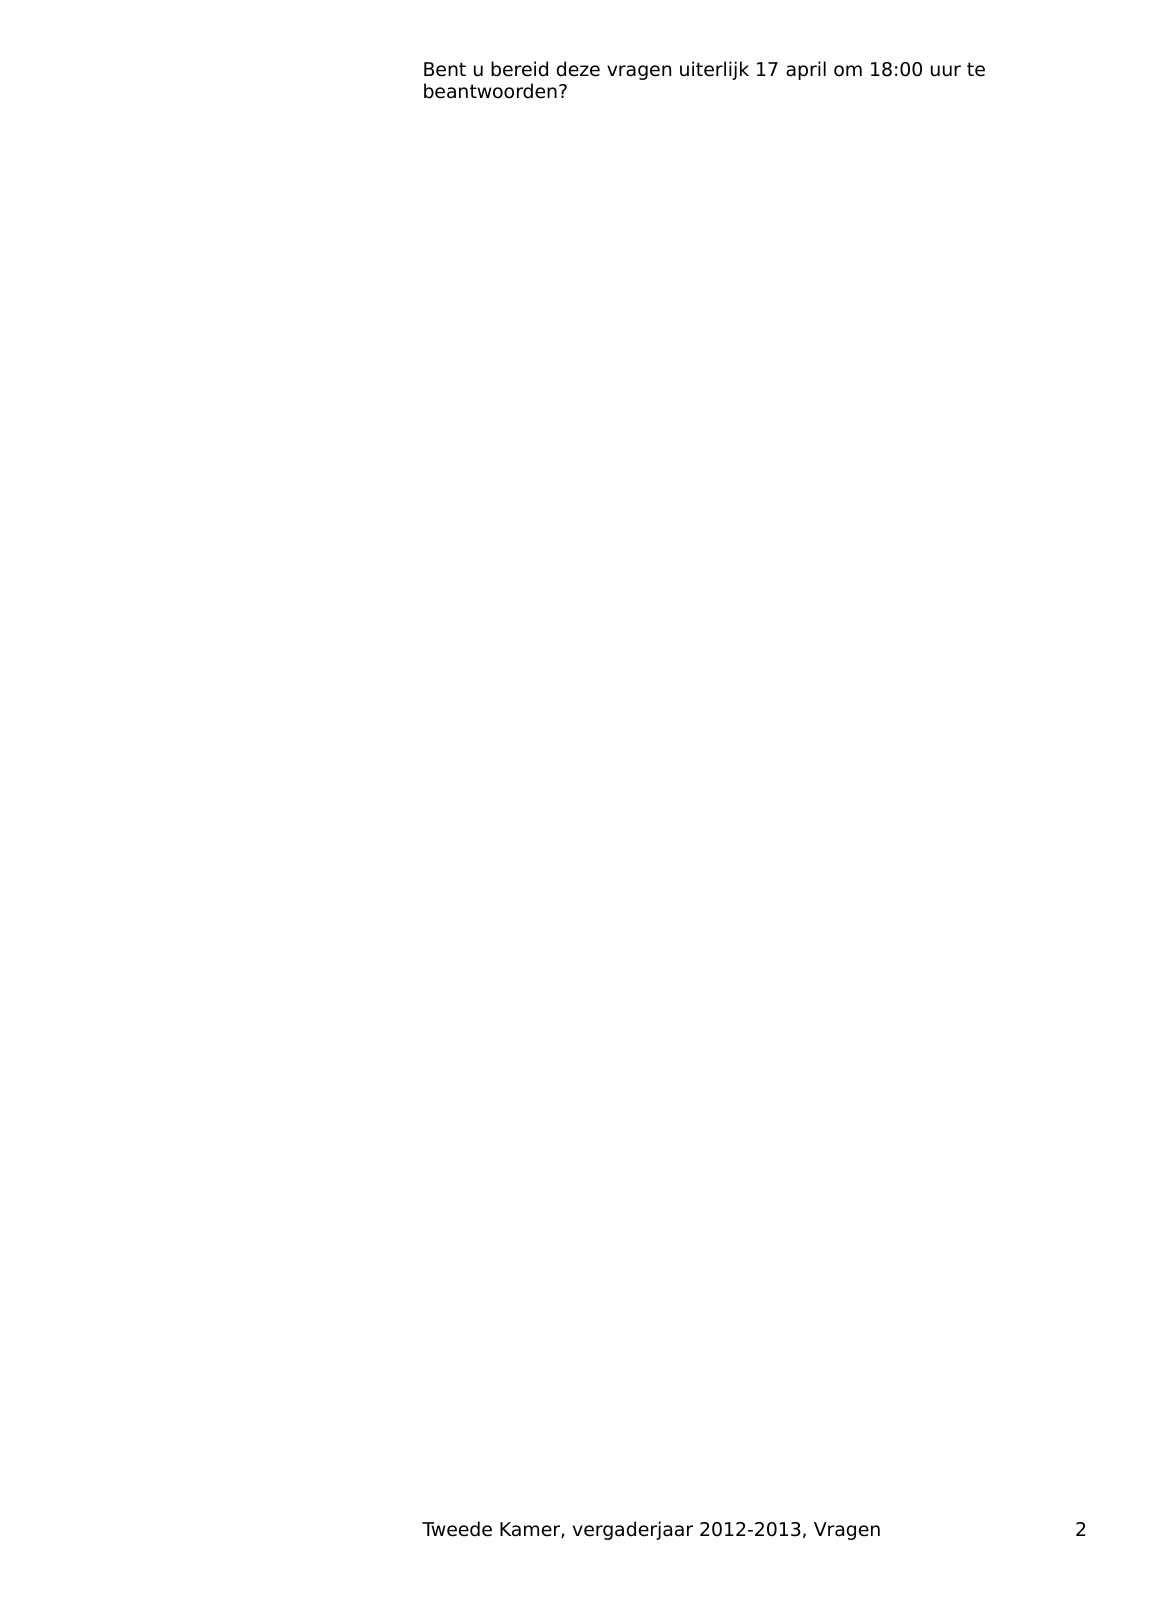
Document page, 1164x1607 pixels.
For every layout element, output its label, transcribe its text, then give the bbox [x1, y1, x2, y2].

text Bent u bereid deze vragen uiterlijk 17 april om 18:00 uur te beantwoorden? [422, 59, 1087, 103]
